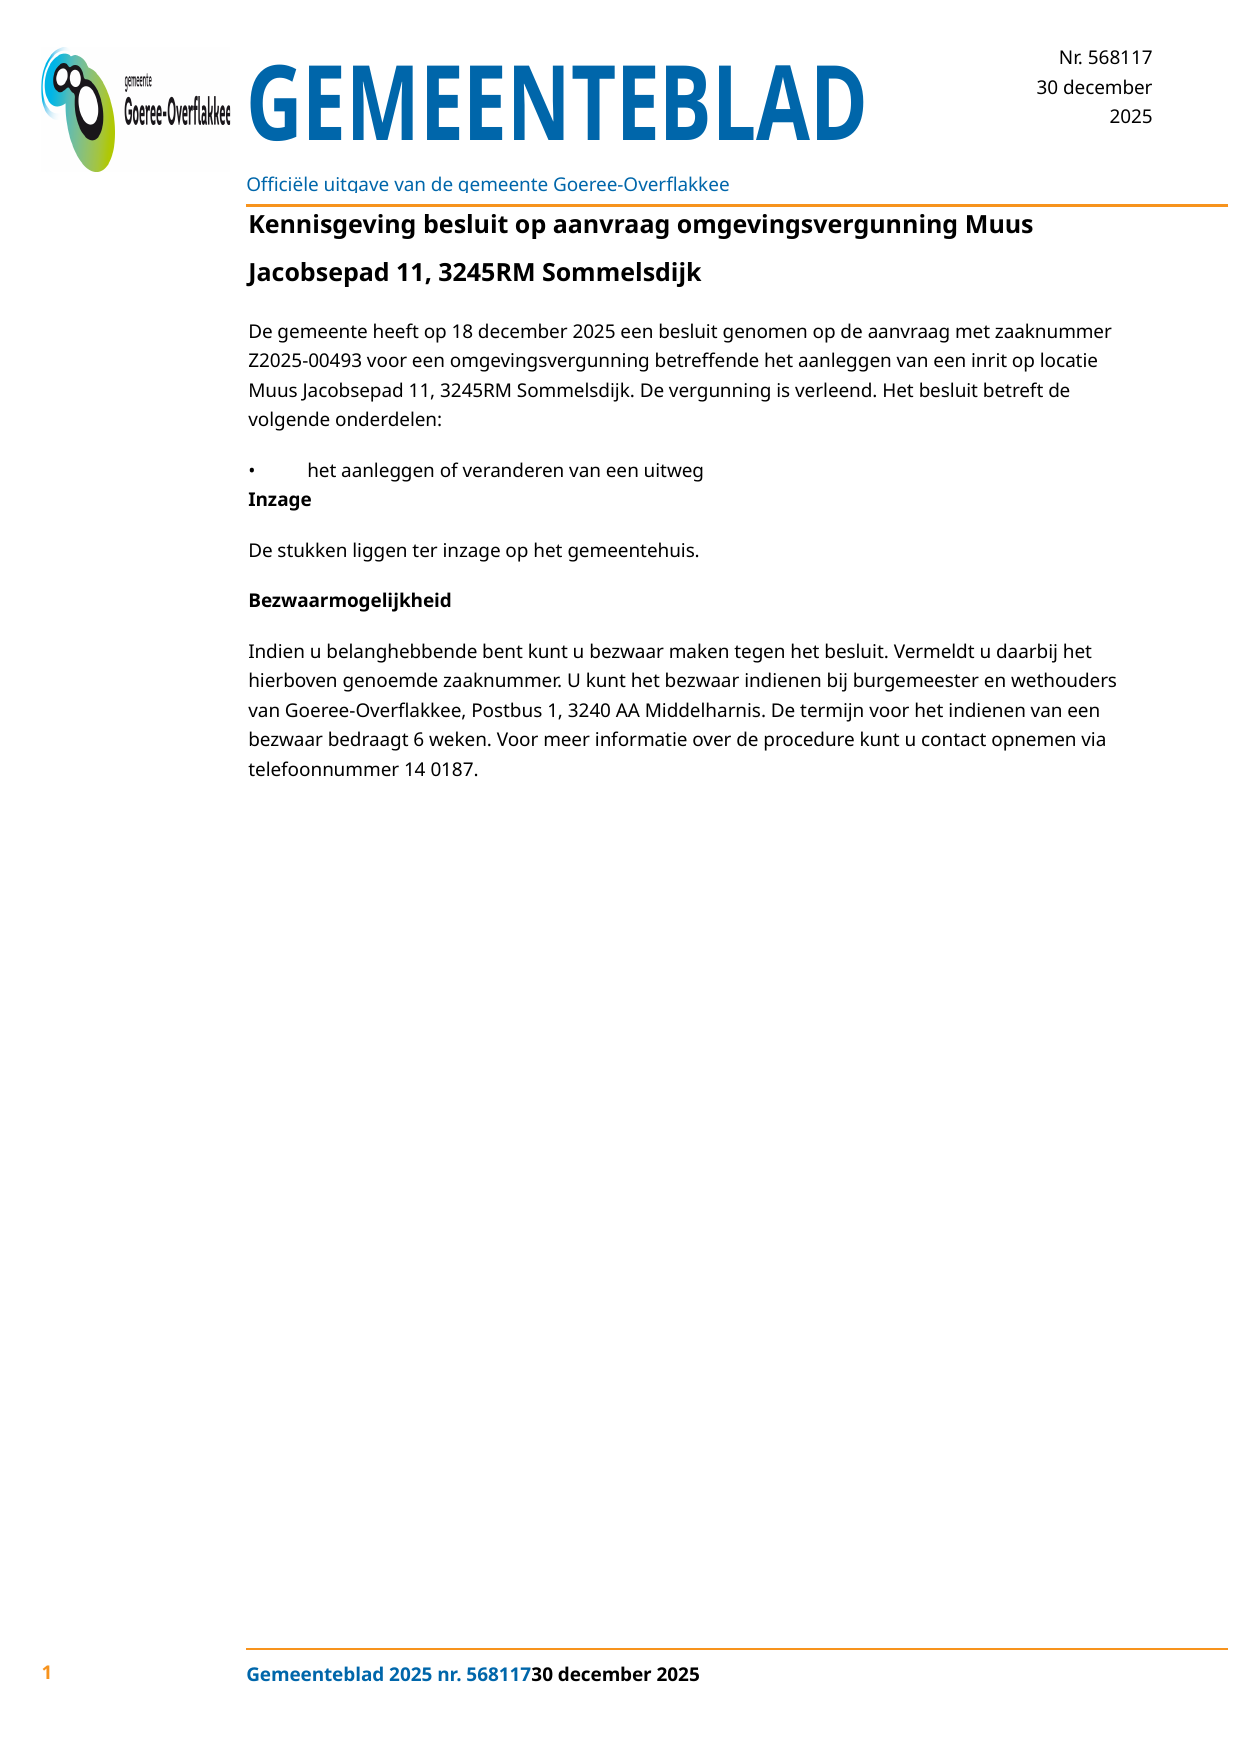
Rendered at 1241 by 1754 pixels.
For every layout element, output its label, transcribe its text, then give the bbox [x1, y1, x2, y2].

text Indien u belanghebbende bent kunt u bezwaar maken tegen het besluit. Vermeldt u daarbij het hierboven genoemde zaaknummer. U kunt het bezwaar indienen bij burgemeester en wethouders van Goeree-Overflakkee, Postbus 1, 3240 AA Middelharnis. De termijn voor het indienen van een bezwaar bedraagt 6 weken. Voor meer informatie over de procedure kunt u contact opnemen via telefoonnummer 14 0187. [248, 638, 1152, 782]
text Bezwaarmogelijkheid [248, 587, 1152, 613]
text De gemeente heeft op 18 december 2025 een besluit genomen op de aanvraag met zaaknummer Z2025-00493 voor een omgevingsvergunning betreffende het aanleggen van een inrit op locatie Muus Jacobsepad 11, 3245RM Sommelsdijk. De vergunning is verleend. Het besluit betreft de volgende onderdelen: [248, 318, 1152, 432]
text De stukken liggen ter inzage op het gemeentehuis. [248, 537, 1152, 563]
text Kennisgeving besluit op aanvraag omgevingsvergunning Muus Jacobsepad 11, 3245RM Sommelsdijk [248, 207, 1152, 288]
picture [41, 47, 231, 172]
text Inzage [248, 487, 1152, 512]
list het aanleggen of veranderen van een uitweg [248, 457, 1152, 483]
